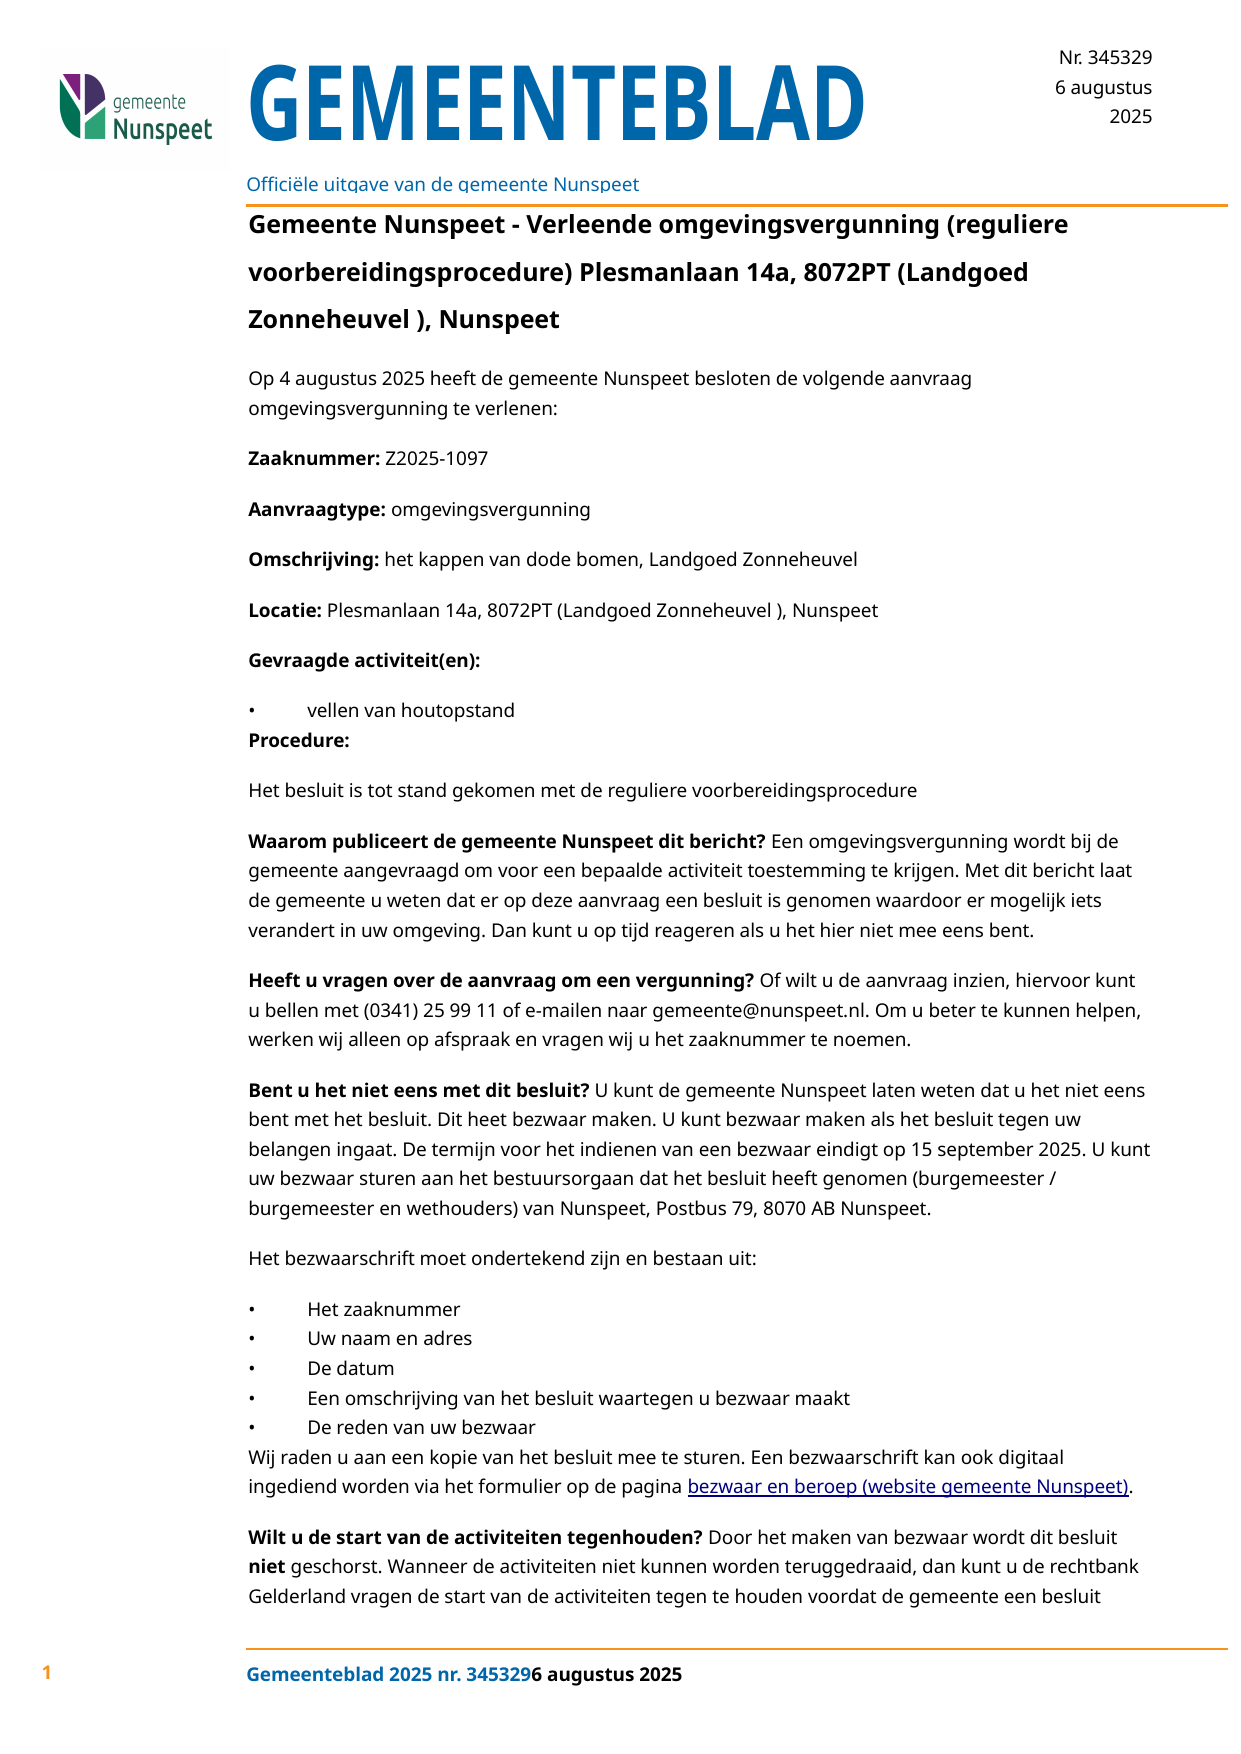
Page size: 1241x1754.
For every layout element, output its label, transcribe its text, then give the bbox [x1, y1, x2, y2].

list vellen van houtopstand [248, 698, 1152, 723]
text Procedure: [248, 727, 1152, 753]
list De reden van uw bezwaar [248, 1414, 1152, 1440]
picture [41, 47, 231, 172]
text Op 4 augustus 2025 heeft de gemeente Nunspeet besloten de volgende aanvraag omgevingsvergunning te verlenen: [248, 366, 1152, 421]
list Een omschrijving van het besluit waartegen u bezwaar maakt [248, 1385, 1152, 1410]
text Gemeente Nunspeet - Verleende omgevingsvergunning (reguliere voorbereidingsprocedure) Plesmanlaan 14a, 8072PT (Landgoed Zonneheuvel ), Nunspeet [248, 207, 1152, 336]
text Omschrijving: het kappen van dode bomen, Landgoed Zonneheuvel [248, 546, 1152, 572]
text Locatie: Plesmanlaan 14a, 8072PT (Landgoed Zonneheuvel ), Nunspeet [248, 597, 1152, 622]
text Waarom publiceert de gemeente Nunspeet dit bericht? Een omgevingsvergunning wordt bij de gemeente aangevraagd om voor een bepaalde activiteit toestemming te krijgen. Met dit bericht laat de gemeente u weten dat er op deze aanvraag een besluit is genomen waardoor er mogelijk iets verandert in uw omgeving. Dan kunt u op tijd reageren als u het hier niet mee eens bent. [248, 828, 1152, 942]
text Heeft u vragen over de aanvraag om een vergunning? Of wilt u de aanvraag inzien, hiervoor kunt u bellen met (0341) 25 99 11 of e-mailen naar gemeente@nunspeet.nl. Om u beter te kunnen helpen, werken wij alleen op afspraak en vragen wij u het zaaknummer te noemen. [248, 967, 1152, 1052]
list Het zaaknummer [248, 1296, 1152, 1322]
text Gevraagde activiteit(en): [248, 647, 1152, 673]
list Uw naam en adres [248, 1326, 1152, 1351]
text Aanvraagtype: omgevingsvergunning [248, 496, 1152, 522]
text Het besluit is tot stand gekomen met de reguliere voorbereidingsprocedure [248, 778, 1152, 803]
list De datum [248, 1355, 1152, 1381]
text Het bezwaarschrift moet ondertekend zijn en bestaan uit: [248, 1246, 1152, 1271]
text Zaaknummer: Z2025-1097 [248, 446, 1152, 471]
text Wilt u de start van de activiteiten tegenhouden? Door het maken van bezwaar wordt dit besluit niet geschorst. Wanneer de activiteiten niet kunnen worden teruggedraaid, dan kunt u de rechtbank Gelderland vragen de start van de activiteiten tegen te houden voordat de gemeente een besluit [248, 1524, 1152, 1609]
text Bent u het niet eens met dit besluit? U kunt de gemeente Nunspeet laten weten dat u het niet eens bent met het besluit. Dit heet bezwaar maken. U kunt bezwaar maken als het besluit tegen uw belangen ingaat. De termijn voor het indienen van een bezwaar eindigt op 15 september 2025. U kunt uw bezwaar sturen aan het bestuursorgaan dat het besluit heeft genomen (burgemeester / burgemeester en wethouders) van Nunspeet, Postbus 79, 8070 AB Nunspeet. [248, 1077, 1152, 1221]
text Wij raden u aan een kopie van het besluit mee te sturen. Een bezwaarschrift kan ook digitaal ingediend worden via het formulier op de pagina bezwaar en beroep (website gemeente Nunspeet). [248, 1444, 1152, 1499]
